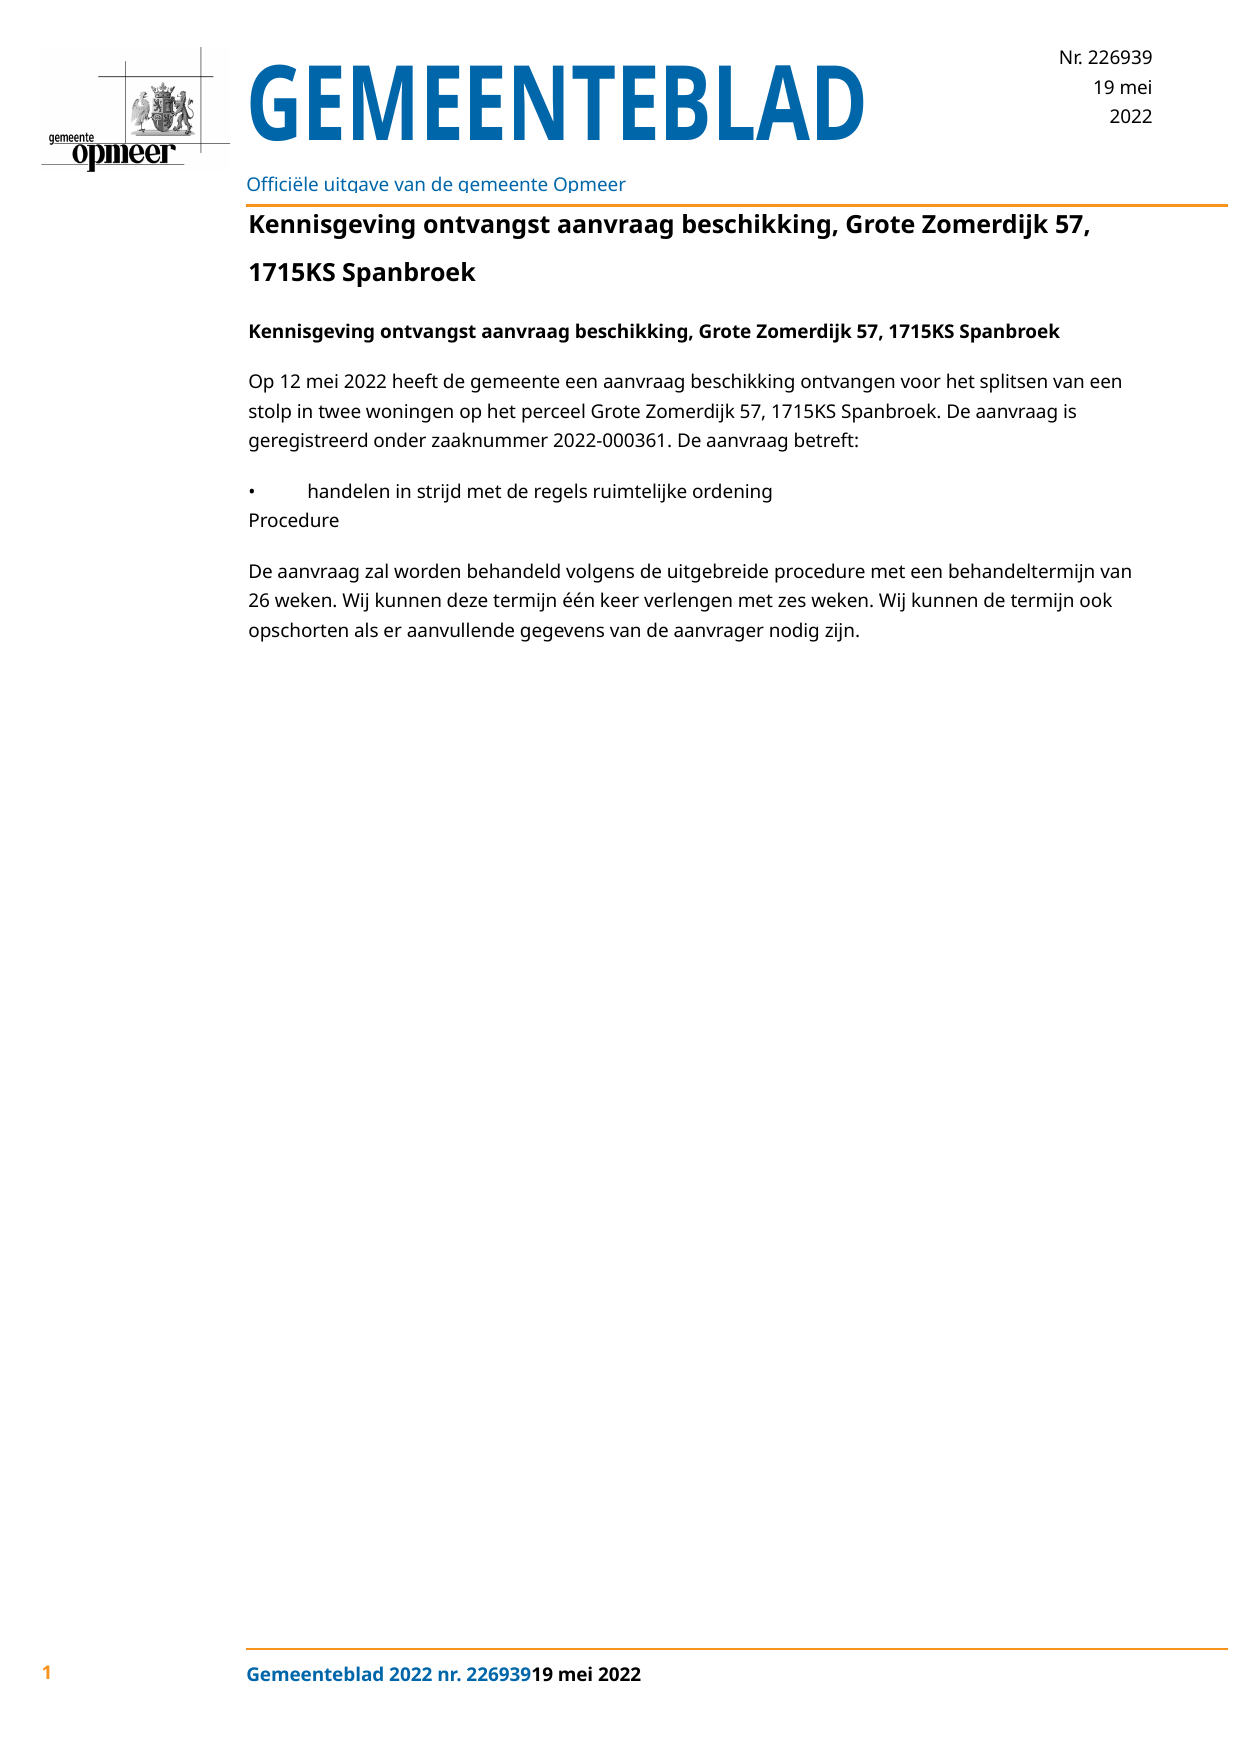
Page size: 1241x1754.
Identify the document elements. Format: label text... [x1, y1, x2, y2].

list handelen in strijd met de regels ruimtelijke ordening [248, 478, 1152, 504]
picture [41, 47, 231, 172]
text Procedure [248, 507, 1152, 533]
text Kennisgeving ontvangst aanvraag beschikking, Grote Zomerdijk 57, 1715KS Spanbroek [248, 207, 1152, 288]
text Op 12 mei 2022 heeft de gemeente een aanvraag beschikking ontvangen voor het splitsen van een stolp in twee woningen op het perceel Grote Zomerdijk 57, 1715KS Spanbroek. De aanvraag is geregistreerd onder zaaknummer 2022-000361. De aanvraag betreft: [248, 368, 1152, 453]
text De aanvraag zal worden behandeld volgens de uitgebreide procedure met een behandeltermijn van 26 weken. Wij kunnen deze termijn één keer verlengen met zes weken. Wij kunnen de termijn ook opschorten als er aanvullende gegevens van de aanvrager nodig zijn. [248, 558, 1152, 643]
text Kennisgeving ontvangst aanvraag beschikking, Grote Zomerdijk 57, 1715KS Spanbroek [248, 318, 1152, 344]
